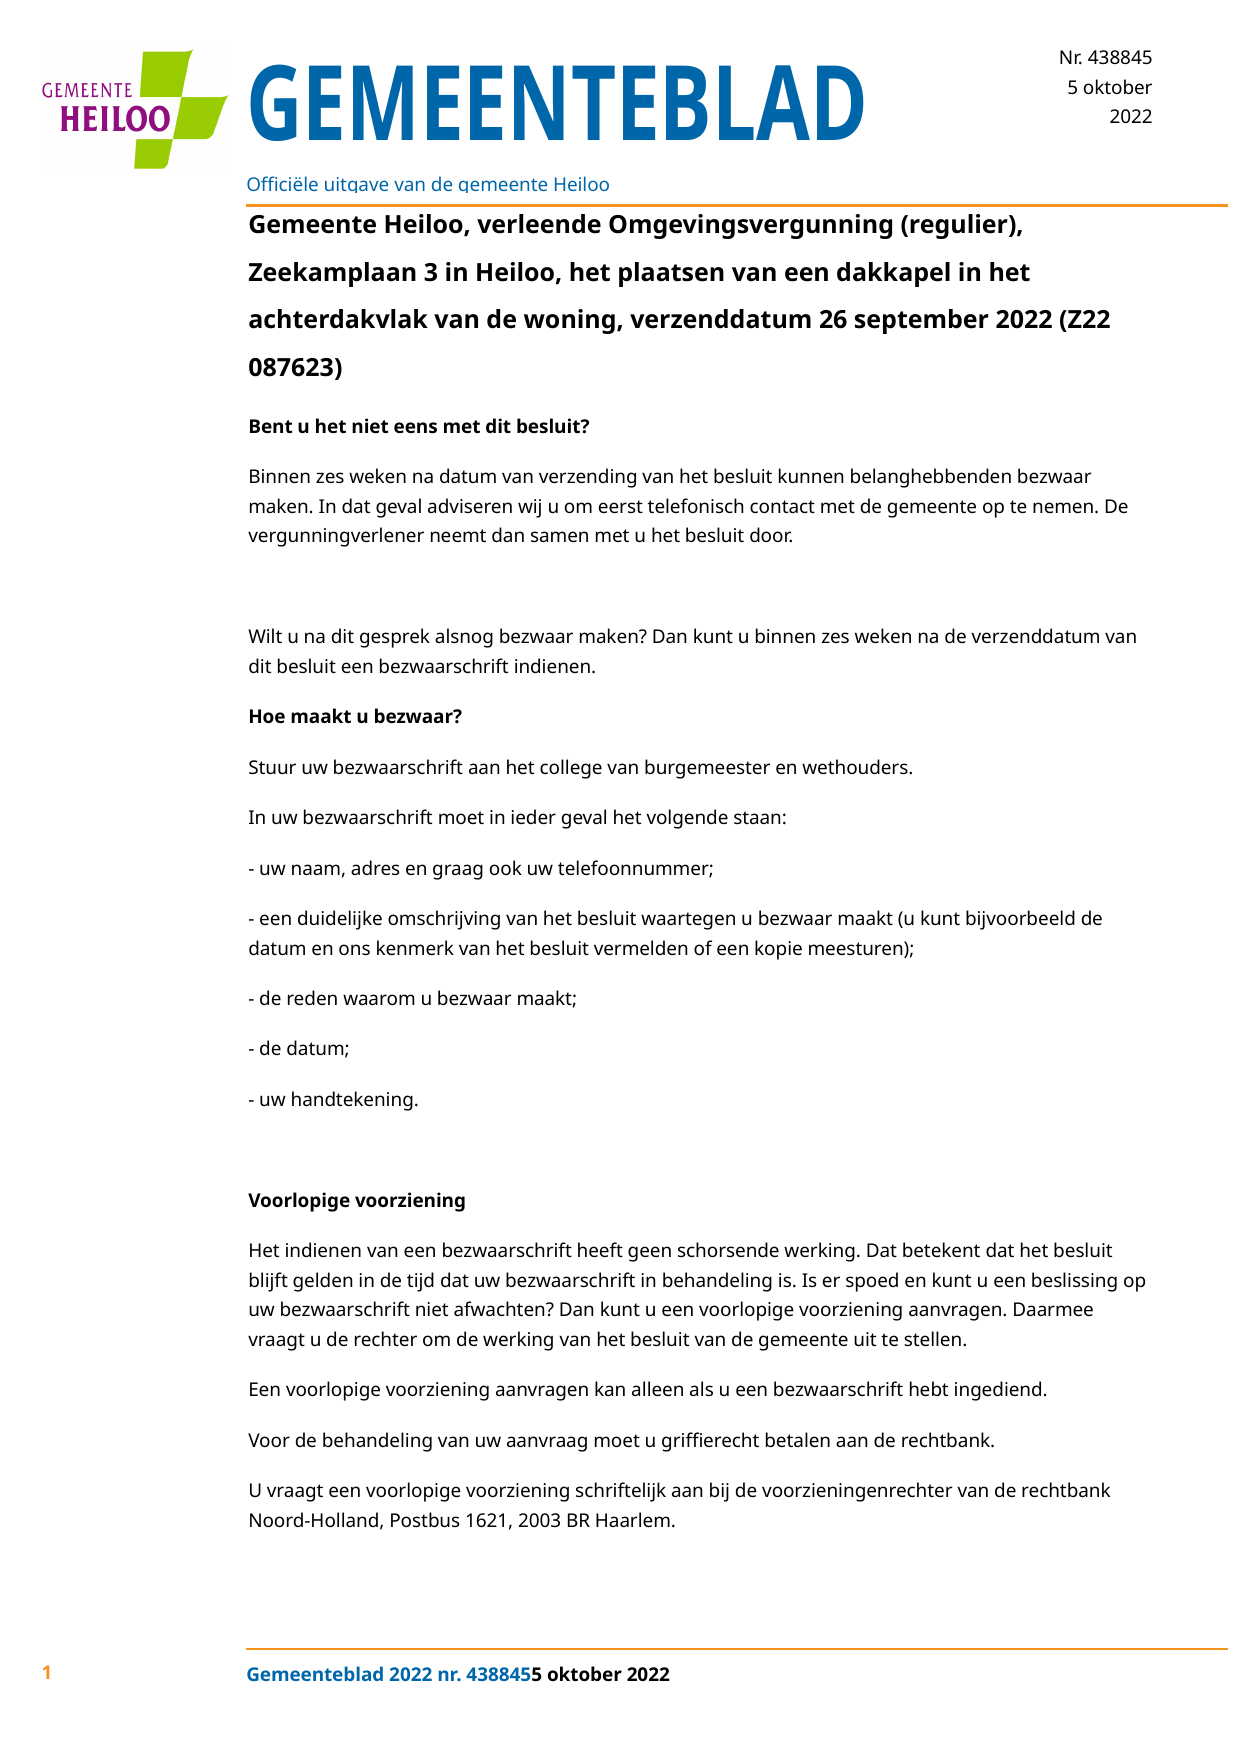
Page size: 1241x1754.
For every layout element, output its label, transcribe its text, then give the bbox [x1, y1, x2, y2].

text Wilt u na dit gesprek alsnog bezwaar maken? Dan kunt u binnen zes weken na de verzenddatum van dit besluit een bezwaarschrift indienen. [248, 623, 1152, 679]
text U vraagt een voorlopige voorziening schriftelijk aan bij de voorzieningenrechter van de rechtbank Noord-Holland, Postbus 1621, 2003 BR Haarlem. [248, 1477, 1152, 1533]
text - de reden waarom u bezwaar maakt; [248, 985, 1152, 1011]
text Het indienen van een bezwaarschrift heeft geen schorsende werking. Dat betekent dat het besluit blijft gelden in de tijd dat uw bezwaarschrift in behandeling is. Is er spoed en kunt u een beslissing op uw bezwaarschrift niet afwachten? Dan kunt u een voorlopige voorziening aanvragen. Daarmee vraagt u de rechter om de werking van het besluit van de gemeente uit te stellen. [248, 1237, 1152, 1352]
text Gemeente Heiloo, verleende Omgevingsvergunning (regulier), Zeekamplaan 3 in Heiloo, het plaatsen van een dakkapel in het achterdakvlak van de woning, verzenddatum 26 september 2022 (Z22 087623) [248, 207, 1152, 384]
text In uw bezwaarschrift moet in ieder geval het volgende staan: [248, 804, 1152, 830]
text - uw handtekening. [248, 1086, 1152, 1112]
text Binnen zes weken na datum van verzending van het besluit kunnen belanghebbenden bezwaar maken. In dat geval adviseren wij u om eerst telefonisch contact met de gemeente op te nemen. De vergunningverlener neemt dan samen met u het besluit door. [248, 463, 1152, 548]
text Hoe maakt u bezwaar? [248, 703, 1152, 729]
text - een duidelijke omschrijving van het besluit waartegen u bezwaar maakt (u kunt bijvoorbeeld de datum en ons kenmerk van het besluit vermelden of een kopie meesturen); [248, 905, 1152, 961]
text Voor de behandeling van uw aanvraag moet u griffierecht betalen aan de rechtbank. [248, 1427, 1152, 1453]
text Een voorlopige voorziening aanvragen kan alleen als u een bezwaarschrift hebt ingediend. [248, 1376, 1152, 1402]
text Stuur uw bezwaarschrift aan het college van burgemeester en wethouders. [248, 754, 1152, 780]
picture [41, 47, 231, 172]
text - uw naam, adres en graag ook uw telefoonnummer; [248, 855, 1152, 881]
text Bent u het niet eens met dit besluit? [248, 413, 1152, 439]
text Voorlopige voorziening [248, 1187, 1152, 1213]
text - de datum; [248, 1036, 1152, 1061]
